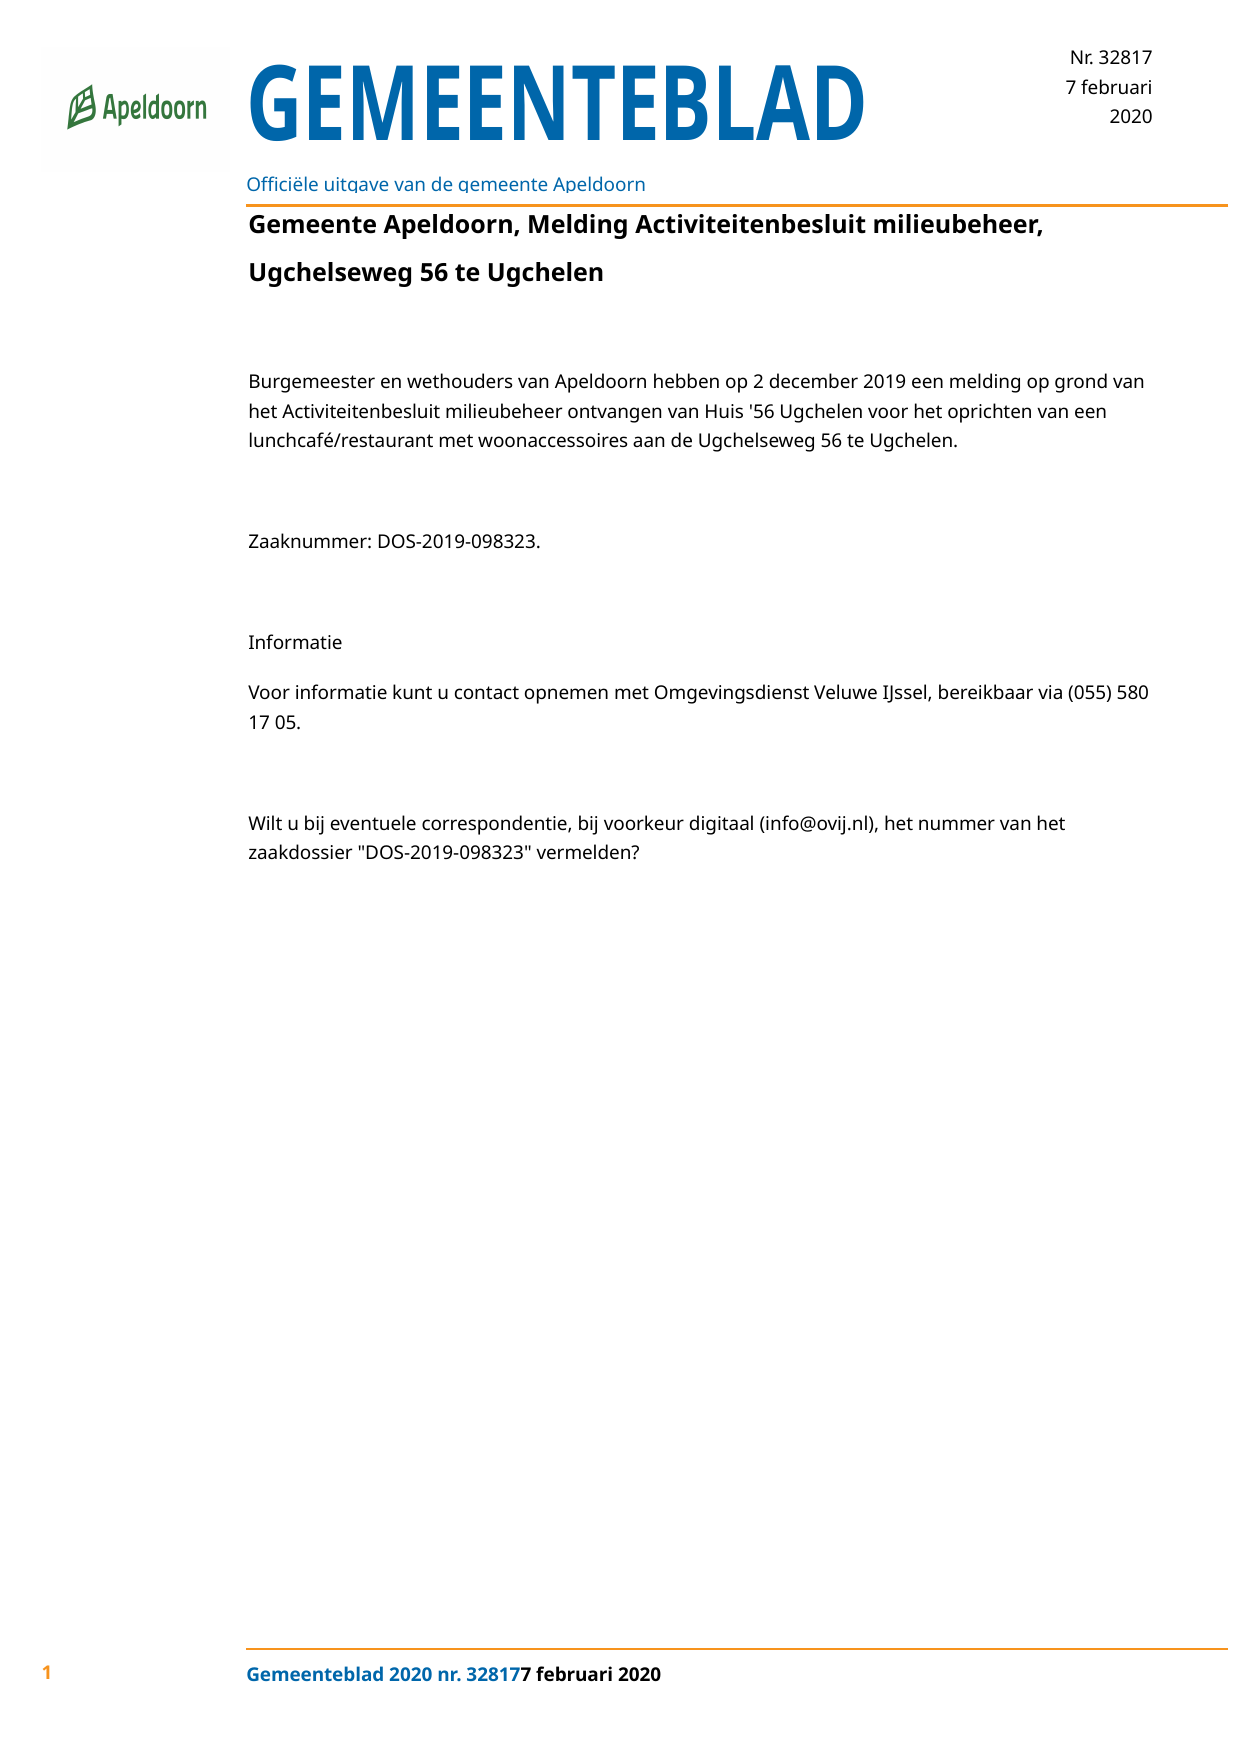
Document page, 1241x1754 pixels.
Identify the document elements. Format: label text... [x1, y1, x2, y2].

text Informatie [248, 629, 1152, 655]
text Wilt u bij eventuele correspondentie, bij voorkeur digitaal (info@ovij.nl), het nummer van het zaakdossier "DOS-2019-098323" vermelden? [248, 810, 1152, 865]
text Voor informatie kunt u contact opnemen met Omgevingsdienst Veluwe IJssel, bereikbaar via (055) 580 17 05. [248, 679, 1152, 735]
picture [41, 47, 231, 172]
text Gemeente Apeldoorn, Melding Activiteitenbesluit milieubeheer, Ugchelseweg 56 te Ugchelen [248, 207, 1152, 288]
text Burgemeester en wethouders van Apeldoorn hebben op 2 december 2019 een melding op grond van het Activiteitenbesluit milieubeheer ontvangen van Huis '56 Ugchelen voor het oprichten van een lunchcafé/restaurant met woonaccessoires aan de Ugchelseweg 56 te Ugchelen. [248, 368, 1152, 453]
text Zaaknummer: DOS-2019-098323. [248, 528, 1152, 554]
